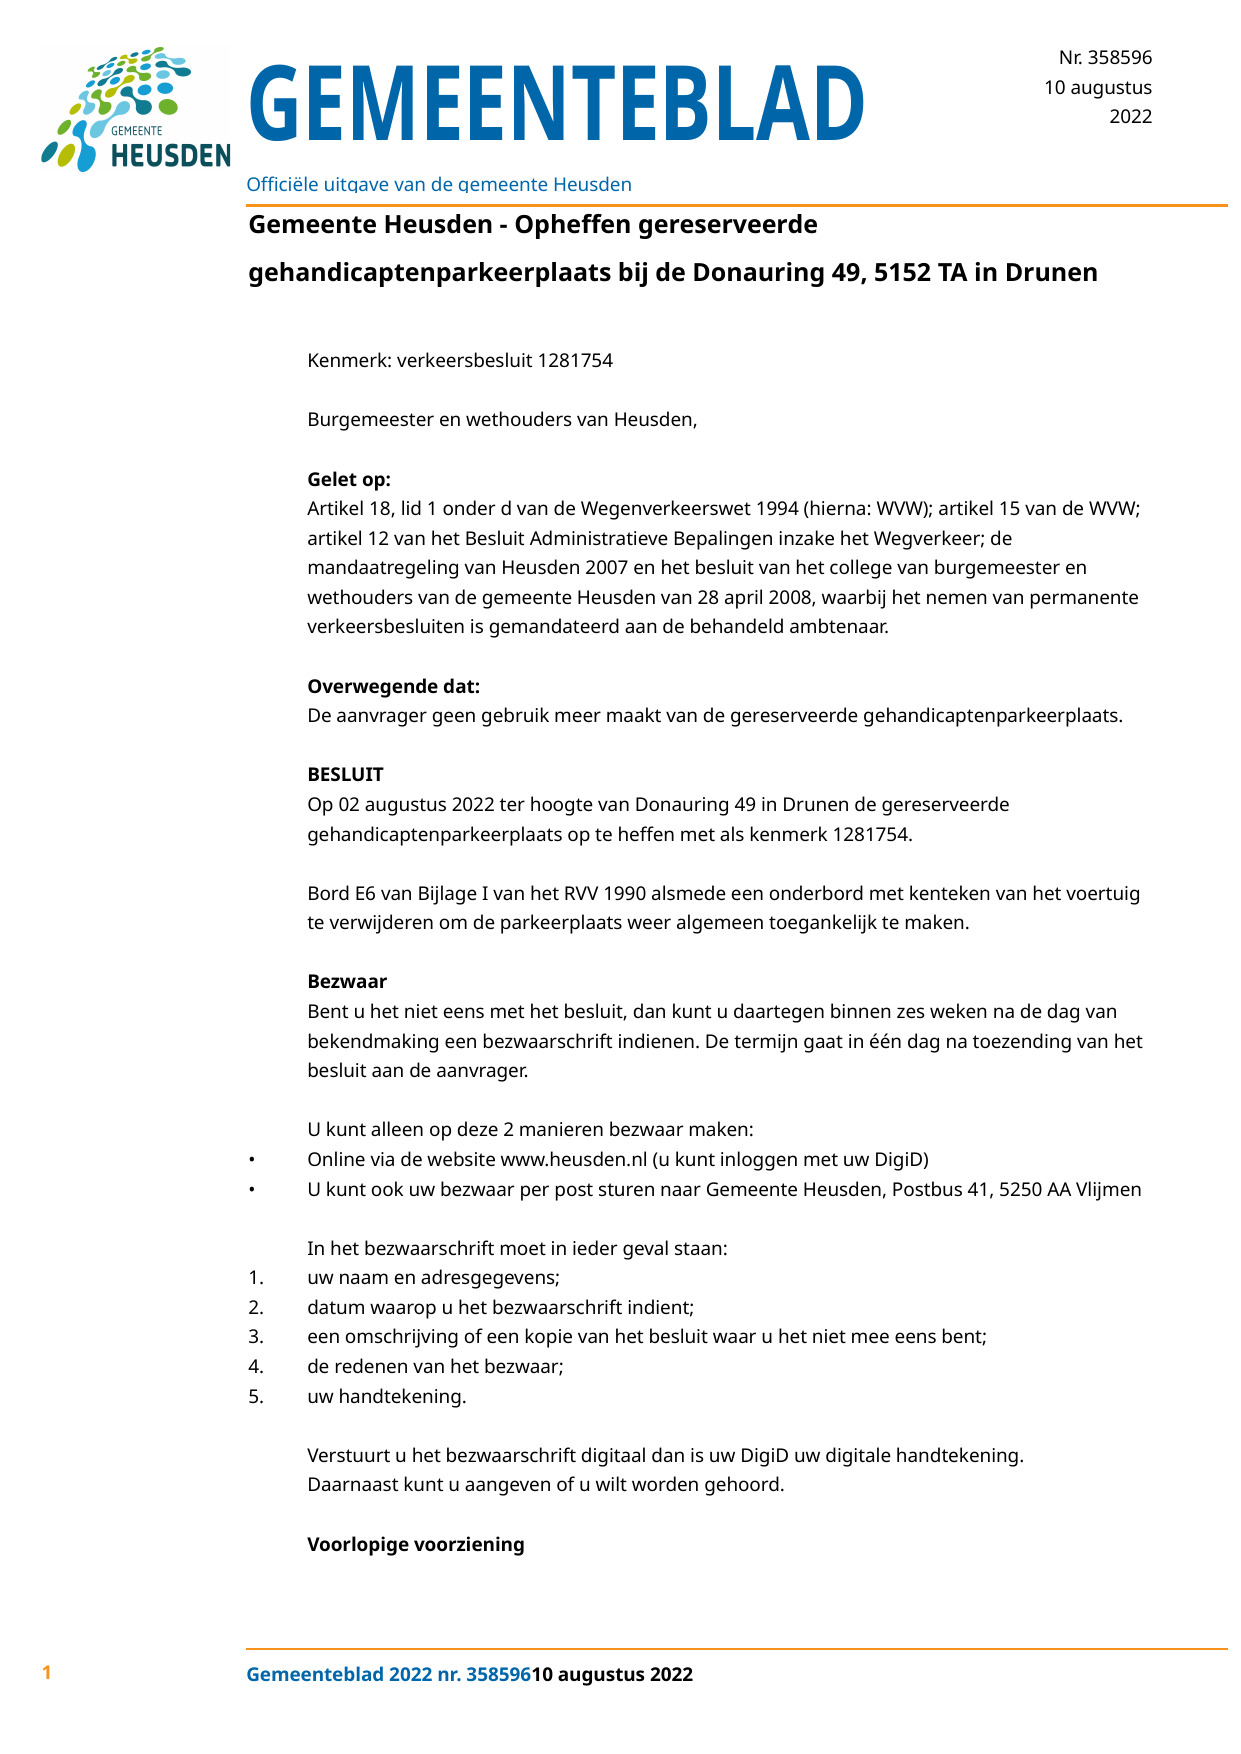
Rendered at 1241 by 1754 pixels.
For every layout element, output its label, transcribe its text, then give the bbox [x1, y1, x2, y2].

list In het bezwaarschrift moet in ieder geval staan: [248, 1235, 1152, 1261]
list De aanvrager geen gebruik meer maakt van de gereserveerde gehandicaptenparkeerplaats. [248, 702, 1152, 728]
list Bord E6 van Bijlage I van het RVV 1990 alsmede een onderbord met kenteken van het voertuig te verwijderen om de parkeerplaats weer algemeen toegankelijk te maken. [248, 880, 1152, 935]
list uw handtekening. [248, 1383, 1152, 1409]
list Online via de website www.heusden.nl (u kunt inloggen met uw DigiD) [248, 1146, 1152, 1172]
list Voorlopige voorziening [248, 1531, 1152, 1557]
list de redenen van het bezwaar; [248, 1353, 1152, 1379]
list Bezwaar [248, 969, 1152, 994]
list Op 02 augustus 2022 ter hoogte van Donauring 49 in Drunen de gereserveerde gehandicaptenparkeerplaats op te heffen met als kenmerk 1281754. [248, 791, 1152, 847]
list Gelet op: [248, 466, 1152, 492]
list Overwegende dat: [248, 673, 1152, 699]
list Kenmerk: verkeersbesluit 1281754 [248, 347, 1152, 373]
list Artikel 18, lid 1 onder d van de Wegenverkeerswet 1994 (hierna: WVW); artikel 15 van de WVW; artikel 12 van het Besluit Administratieve Bepalingen inzake het Wegverkeer; de mandaatregeling van Heusden 2007 en het besluit van het college van burgemeester en wethouders van de gemeente Heusden van 28 april 2008, waarbij het nemen van permanente verkeersbesluiten is gemandateerd aan de behandeld ambtenaar. [248, 495, 1152, 639]
list Daarnaast kunt u aangeven of u wilt worden gehoord. [248, 1472, 1152, 1497]
picture [41, 47, 231, 172]
list uw naam en adresgegevens; [248, 1264, 1152, 1290]
list U kunt ook uw bezwaar per post sturen naar Gemeente Heusden, Postbus 41, 5250 AA Vlijmen [248, 1176, 1152, 1202]
list BESLUIT [248, 762, 1152, 787]
list datum waarop u het bezwaarschrift indient; [248, 1294, 1152, 1320]
list Verstuurt u het bezwaarschrift digitaal dan is uw DigiD uw digitale handtekening. [248, 1442, 1152, 1468]
list U kunt alleen op deze 2 manieren bezwaar maken: [248, 1117, 1152, 1142]
text Gemeente Heusden - Opheffen gereserveerde gehandicaptenparkeerplaats bij de Donauring 49, 5152 TA in Drunen [248, 207, 1152, 288]
list Bent u het niet eens met het besluit, dan kunt u daartegen binnen zes weken na de dag van bekendmaking een bezwaarschrift indienen. De termijn gaat in één dag na toezending van het besluit aan de aanvrager. [248, 998, 1152, 1083]
list een omschrijving of een kopie van het besluit waar u het niet mee eens bent; [248, 1324, 1152, 1349]
list Burgemeester en wethouders van Heusden, [248, 407, 1152, 432]
